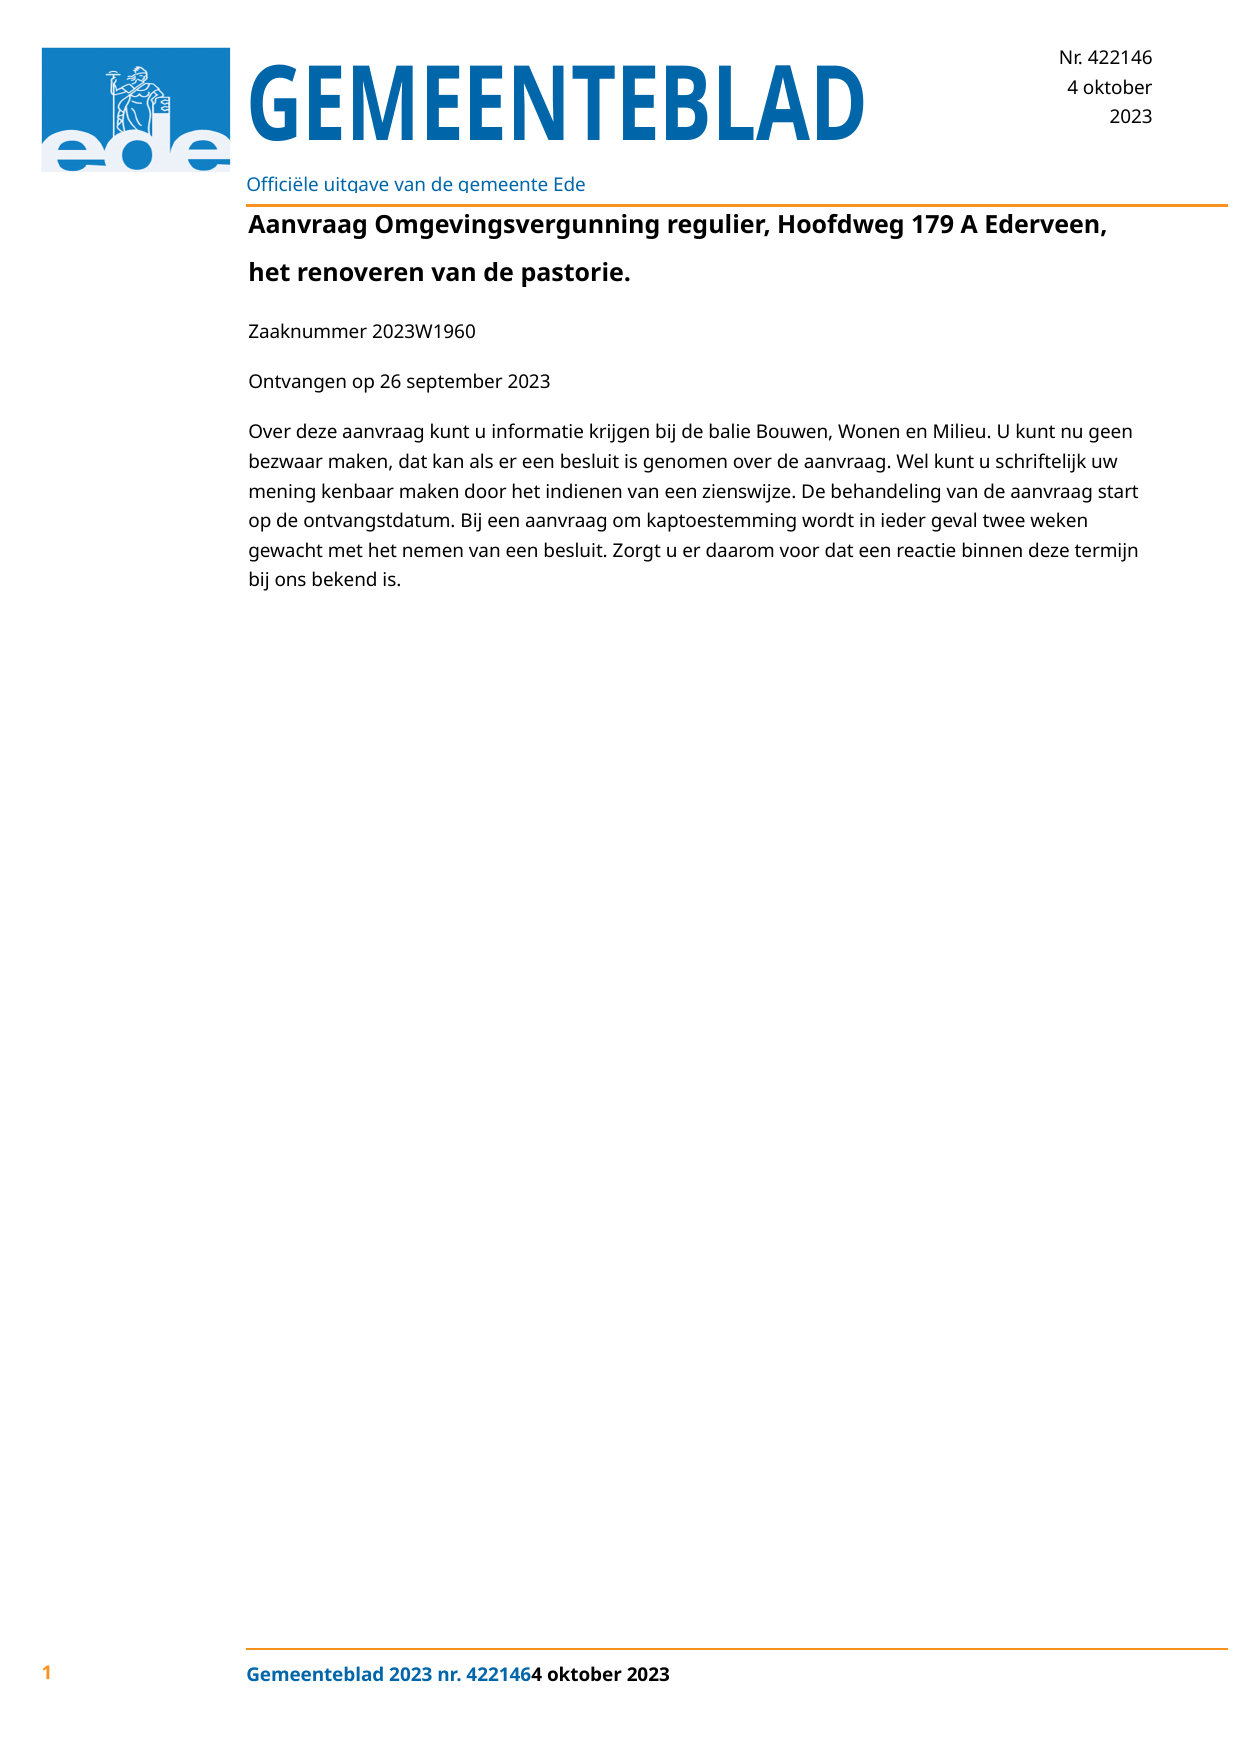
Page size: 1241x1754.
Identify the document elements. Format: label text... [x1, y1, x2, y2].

text Over deze aanvraag kunt u informatie krijgen bij de balie Bouwen, Wonen en Milieu. U kunt nu geen bezwaar maken, dat kan als er een besluit is genomen over de aanvraag. Wel kunt u schriftelijk uw mening kenbaar maken door het indienen van een zienswijze. De behandeling van de aanvraag start op de ontvangstdatum. Bij een aanvraag om kaptoestemming wordt in ieder geval twee weken gewacht met het nemen van een besluit. Zorgt u er daarom voor dat een reactie binnen deze termijn bij ons bekend is. [248, 419, 1152, 592]
text Zaaknummer 2023W1960 [248, 318, 1152, 344]
picture [41, 47, 231, 172]
text Ontvangen op 26 september 2023 [248, 368, 1152, 394]
text Aanvraag Omgevingsvergunning regulier, Hoofdweg 179 A Ederveen, het renoveren van de pastorie. [248, 207, 1152, 288]
